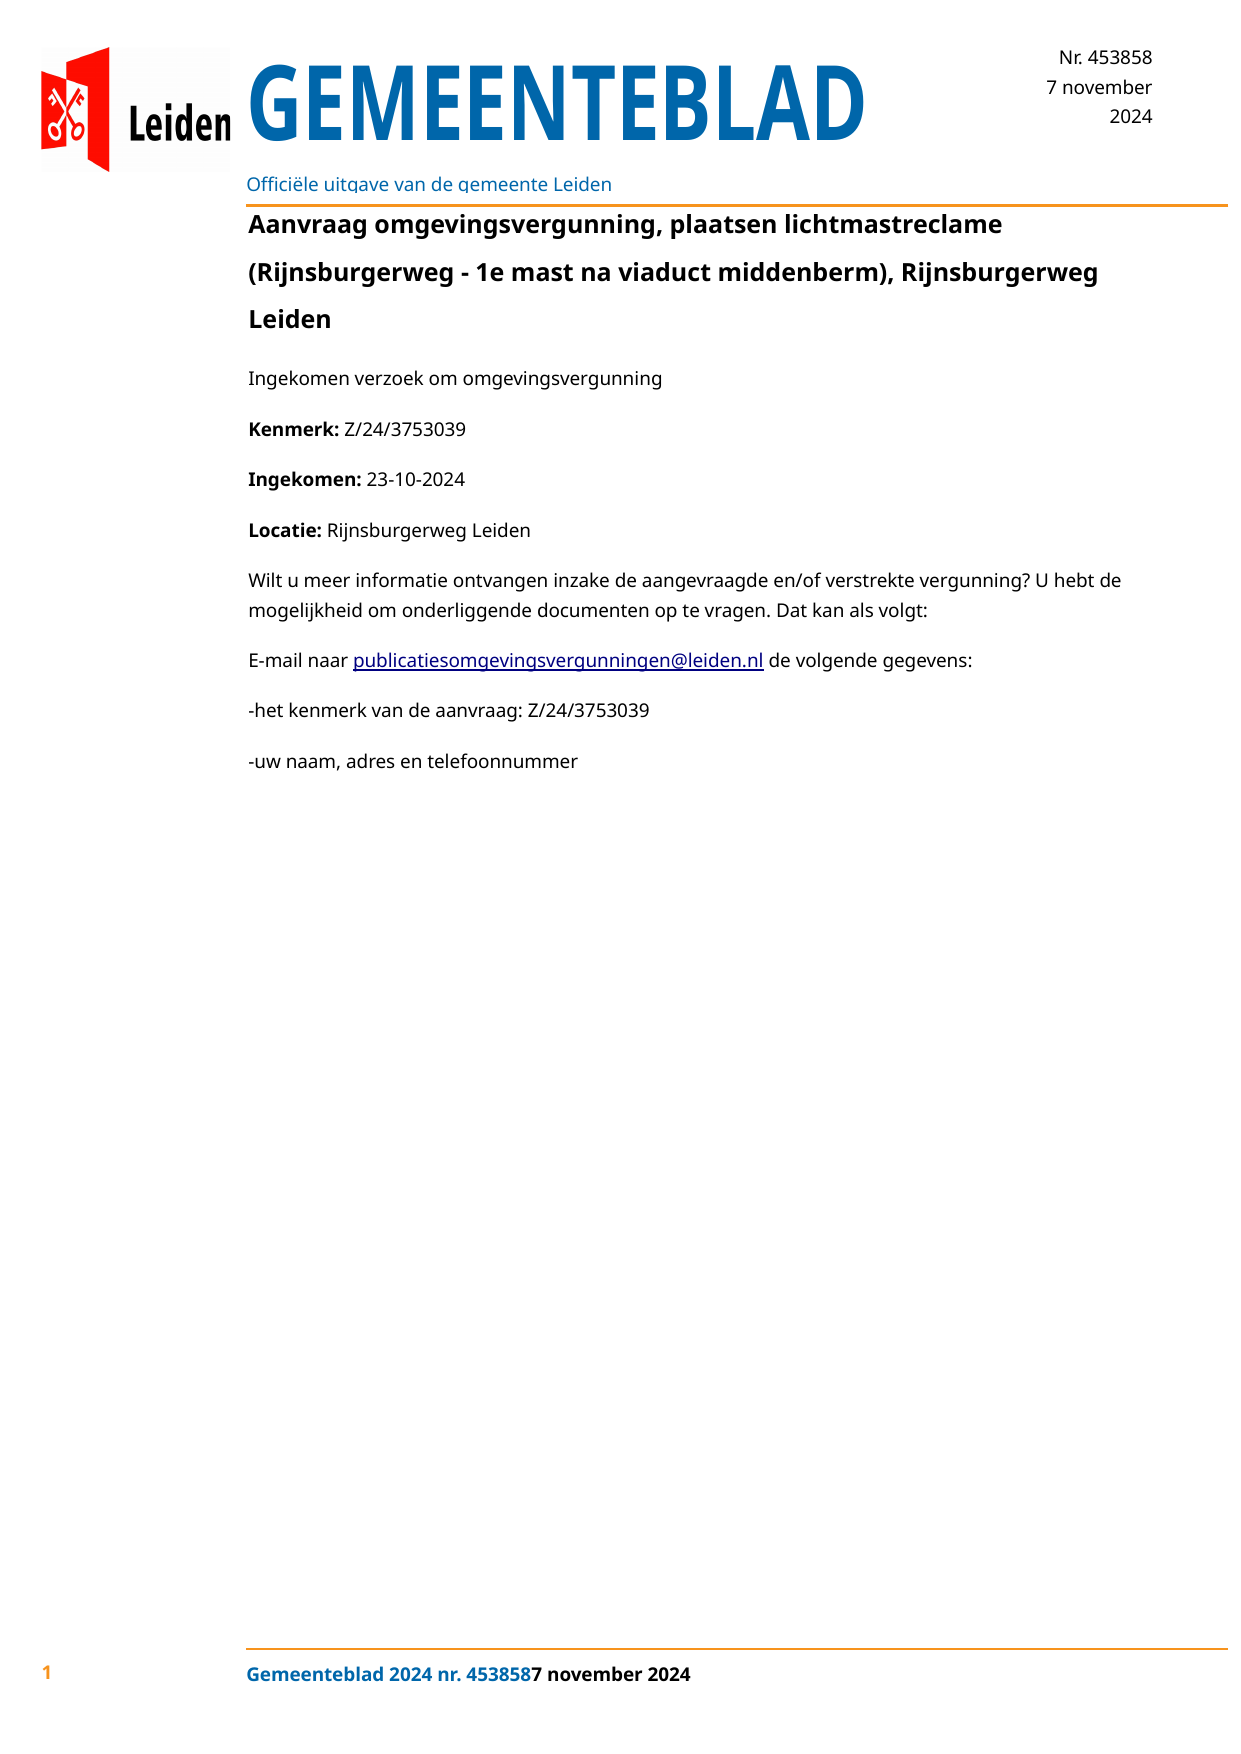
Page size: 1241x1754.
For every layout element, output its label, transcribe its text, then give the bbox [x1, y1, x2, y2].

text -het kenmerk van de aanvraag: Z/24/3753039 [248, 698, 1152, 723]
text E-mail naar publicatiesomgevingsvergunningen@leiden.nl de volgende gegevens: [248, 647, 1152, 673]
text Kenmerk: Z/24/3753039 [248, 416, 1152, 442]
text Ingekomen: 23-10-2024 [248, 466, 1152, 492]
text Aanvraag omgevingsvergunning, plaatsen lichtmastreclame (Rijnsburgerweg - 1e mast na viaduct middenberm), Rijnsburgerweg Leiden [248, 207, 1152, 336]
text -uw naam, adres en telefoonnummer [248, 748, 1152, 774]
picture [41, 47, 231, 172]
text Locatie: Rijnsburgerweg Leiden [248, 517, 1152, 542]
text Ingekomen verzoek om omgevingsvergunning [248, 366, 1152, 391]
text Wilt u meer informatie ontvangen inzake de aangevraagde en/of verstrekte vergunning? U hebt de mogelijkheid om onderliggende documenten op te vragen. Dat kan als volgt: [248, 567, 1152, 622]
